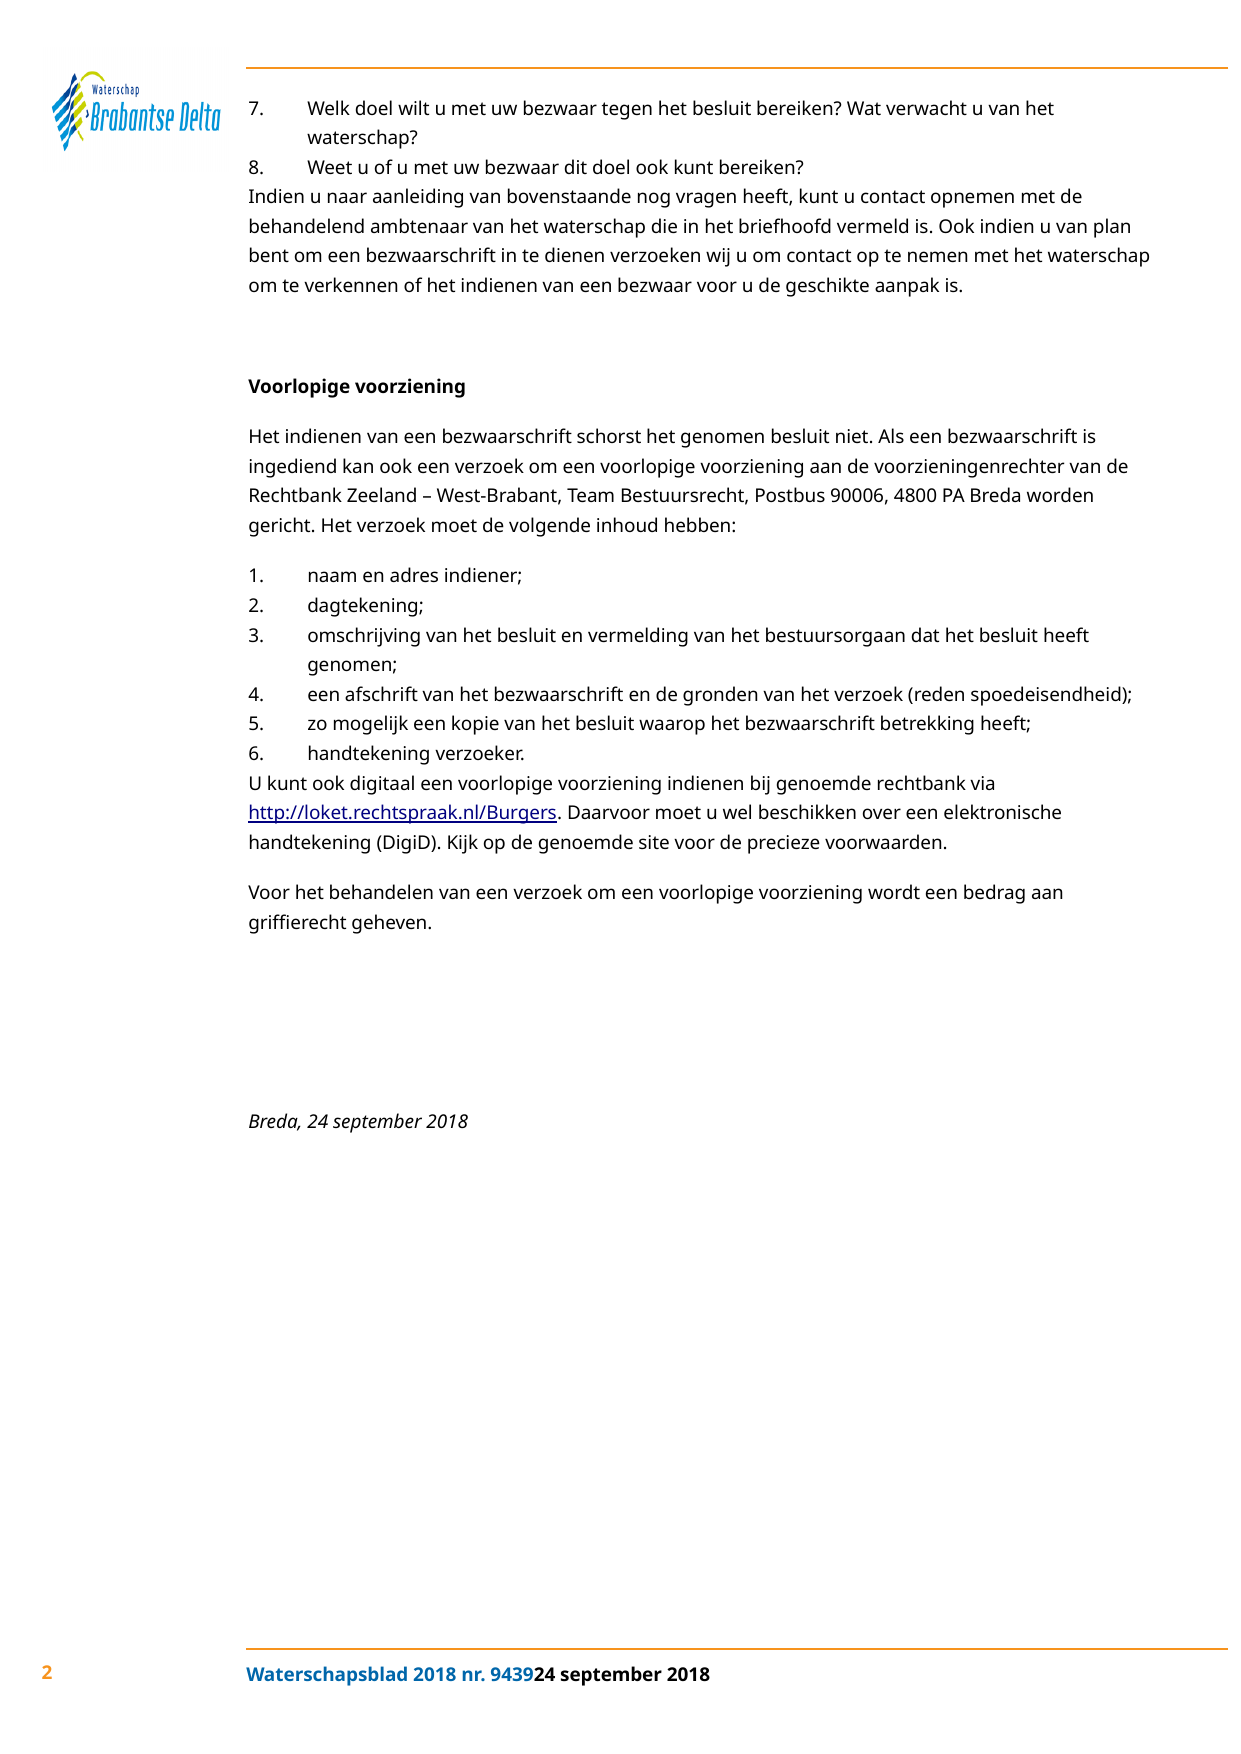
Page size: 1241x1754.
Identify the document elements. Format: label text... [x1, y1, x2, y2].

list een afschrift van het bezwaarschrift en de gronden van het verzoek (reden spoedeisendheid); [248, 681, 1152, 707]
text Voorlopige voorziening [248, 373, 1152, 399]
list Weet u of u met uw bezwaar dit doel ook kunt bereiken? [248, 154, 1152, 180]
list dagtekening; [248, 592, 1152, 618]
text Indien u naar aanleiding van bovenstaande nog vragen heeft, kunt u contact opnemen met de behandelend ambtenaar van het waterschap die in het briefhoofd vermeld is. Ook indien u van plan bent om een bezwaarschrift in te dienen verzoeken wij u om contact op te nemen met het waterschap om te verkennen of het indienen van een bezwaar voor u de geschikte aanpak is. [248, 183, 1152, 298]
list naam en adres indiener; [248, 563, 1152, 588]
text Voor het behandelen van een verzoek om een voorlopige voorziening wordt een bedrag aan griffierecht geheven. [248, 879, 1152, 935]
text Breda, 24 september 2018 [248, 1108, 1152, 1134]
text U kunt ook digitaal een voorlopige voorziening indienen bij genoemde rechtbank via http://loket.rechtspraak.nl/Burgers. Daarvoor moet u wel beschikken over een elektronische handtekening (DigiD). Kijk op de genoemde site voor de precieze voorwaarden. [248, 770, 1152, 855]
list omschrijving van het besluit en vermelding van het bestuursorgaan dat het besluit heeft genomen; [248, 622, 1152, 677]
list Welk doel wilt u met uw bezwaar tegen het besluit bereiken? Wat verwacht u van het waterschap? [248, 95, 1152, 150]
list zo mogelijk een kopie van het besluit waarop het bezwaarschrift betrekking heeft; [248, 711, 1152, 736]
text Het indienen van een bezwaarschrift schorst het genomen besluit niet. Als een bezwaarschrift is ingediend kan ook een verzoek om een voorlopige voorziening aan de voorzieningenrechter van de Rechtbank Zeeland – West-Brabant, Team Bestuursrecht, Postbus 90006, 4800 PA Breda worden gericht. Het verzoek moet de volgende inhoud hebben: [248, 423, 1152, 538]
list handtekening verzoeker. [248, 740, 1152, 766]
picture [41, 47, 231, 172]
